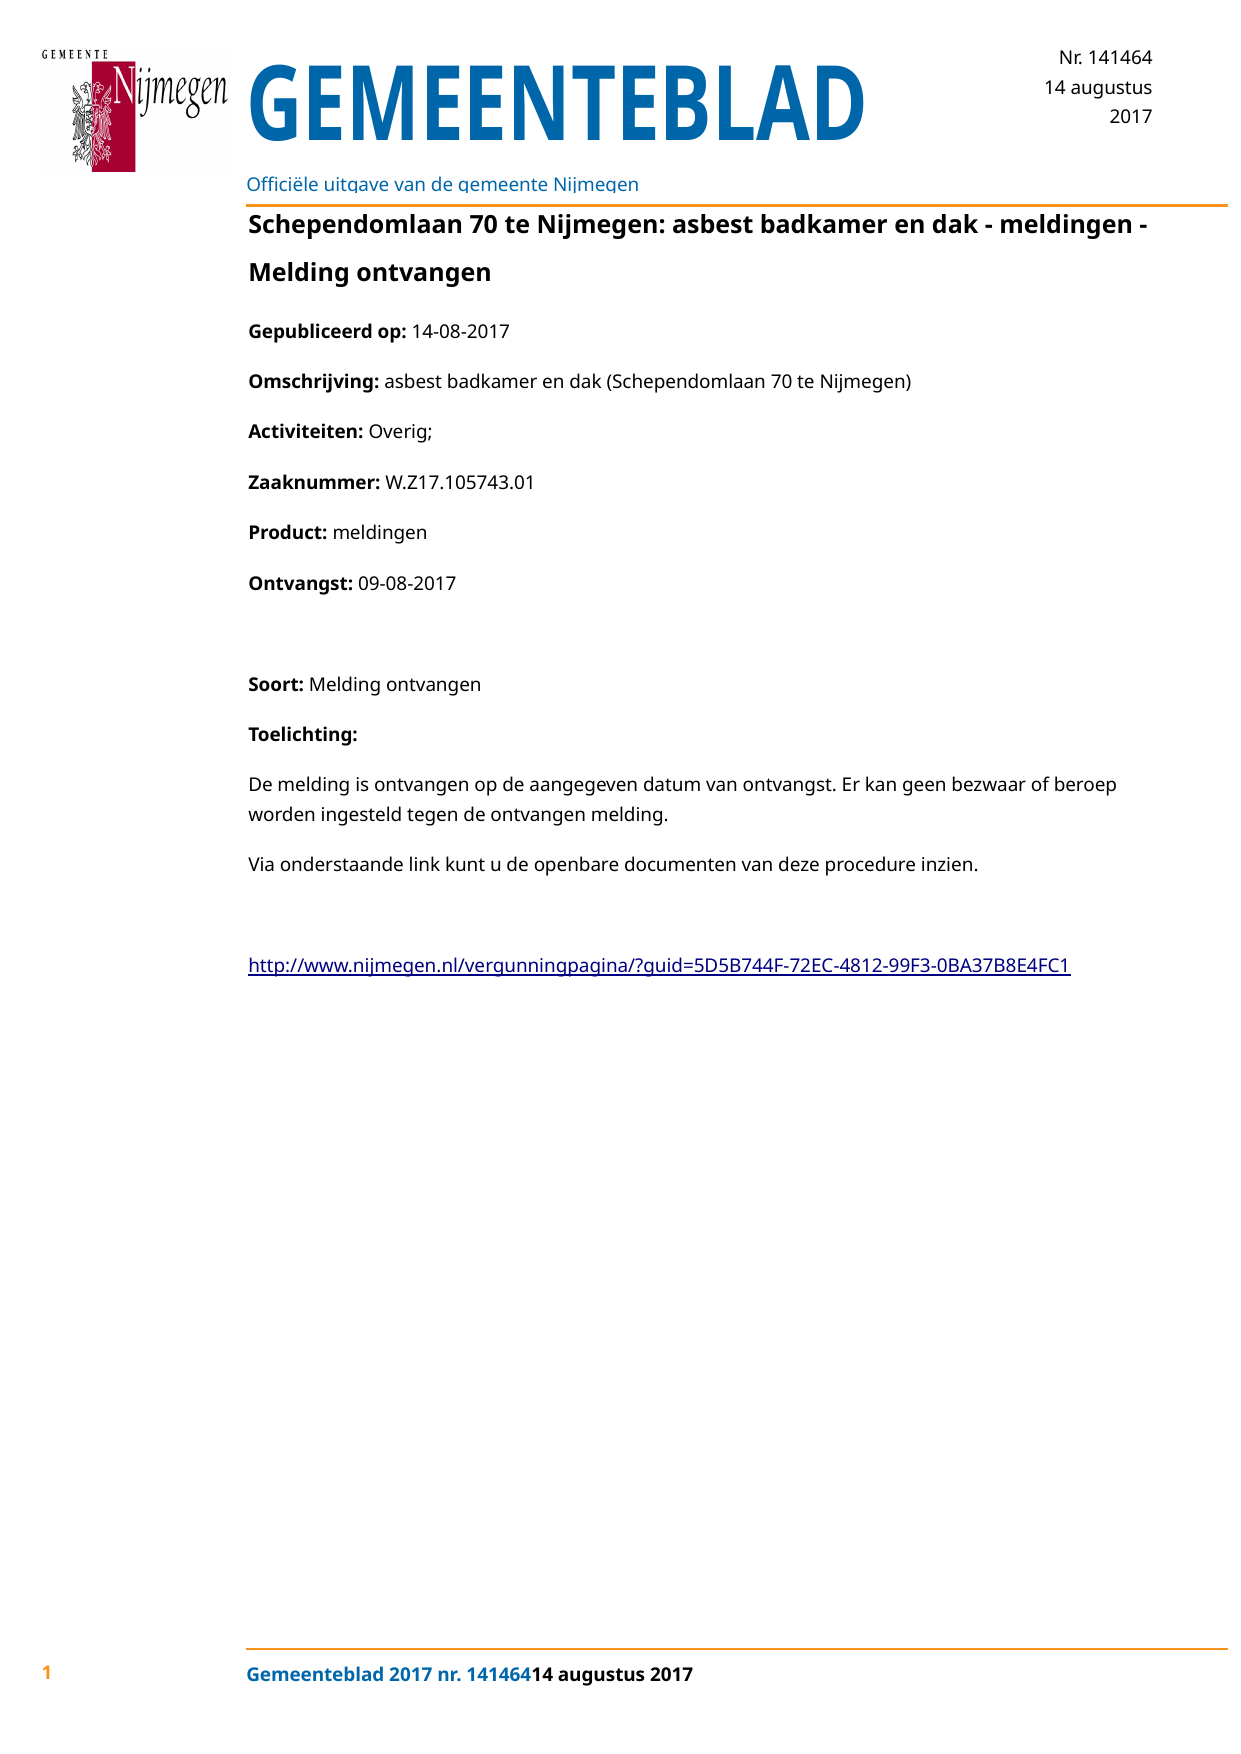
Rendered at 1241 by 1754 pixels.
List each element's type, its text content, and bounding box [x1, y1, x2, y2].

text Product: meldingen [248, 519, 1152, 545]
text Activiteiten: Overig; [248, 419, 1152, 444]
text Soort: Melding ontvangen [248, 671, 1152, 697]
text Toelichting: [248, 721, 1152, 747]
text http://www.nijmegen.nl/vergunningpagina/?guid=5D5B744F-72EC-4812-99F3-0BA37B8E4FC1 [248, 952, 1152, 978]
text Schependomlaan 70 te Nijmegen: asbest badkamer en dak - meldingen - Melding ontvangen [248, 207, 1152, 288]
text De melding is ontvangen op de aangegeven datum van ontvangst. Er kan geen bezwaar of beroep worden ingesteld tegen de ontvangen melding. [248, 772, 1152, 827]
picture [41, 47, 231, 172]
text Gepubliceerd op: 14-08-2017 [248, 318, 1152, 344]
text Via onderstaande link kunt u de openbare documenten van deze procedure inzien. [248, 852, 1152, 877]
text Zaaknummer: W.Z17.105743.01 [248, 469, 1152, 495]
text Omschrijving: asbest badkamer en dak (Schependomlaan 70 te Nijmegen) [248, 368, 1152, 394]
text Ontvangst: 09-08-2017 [248, 570, 1152, 596]
